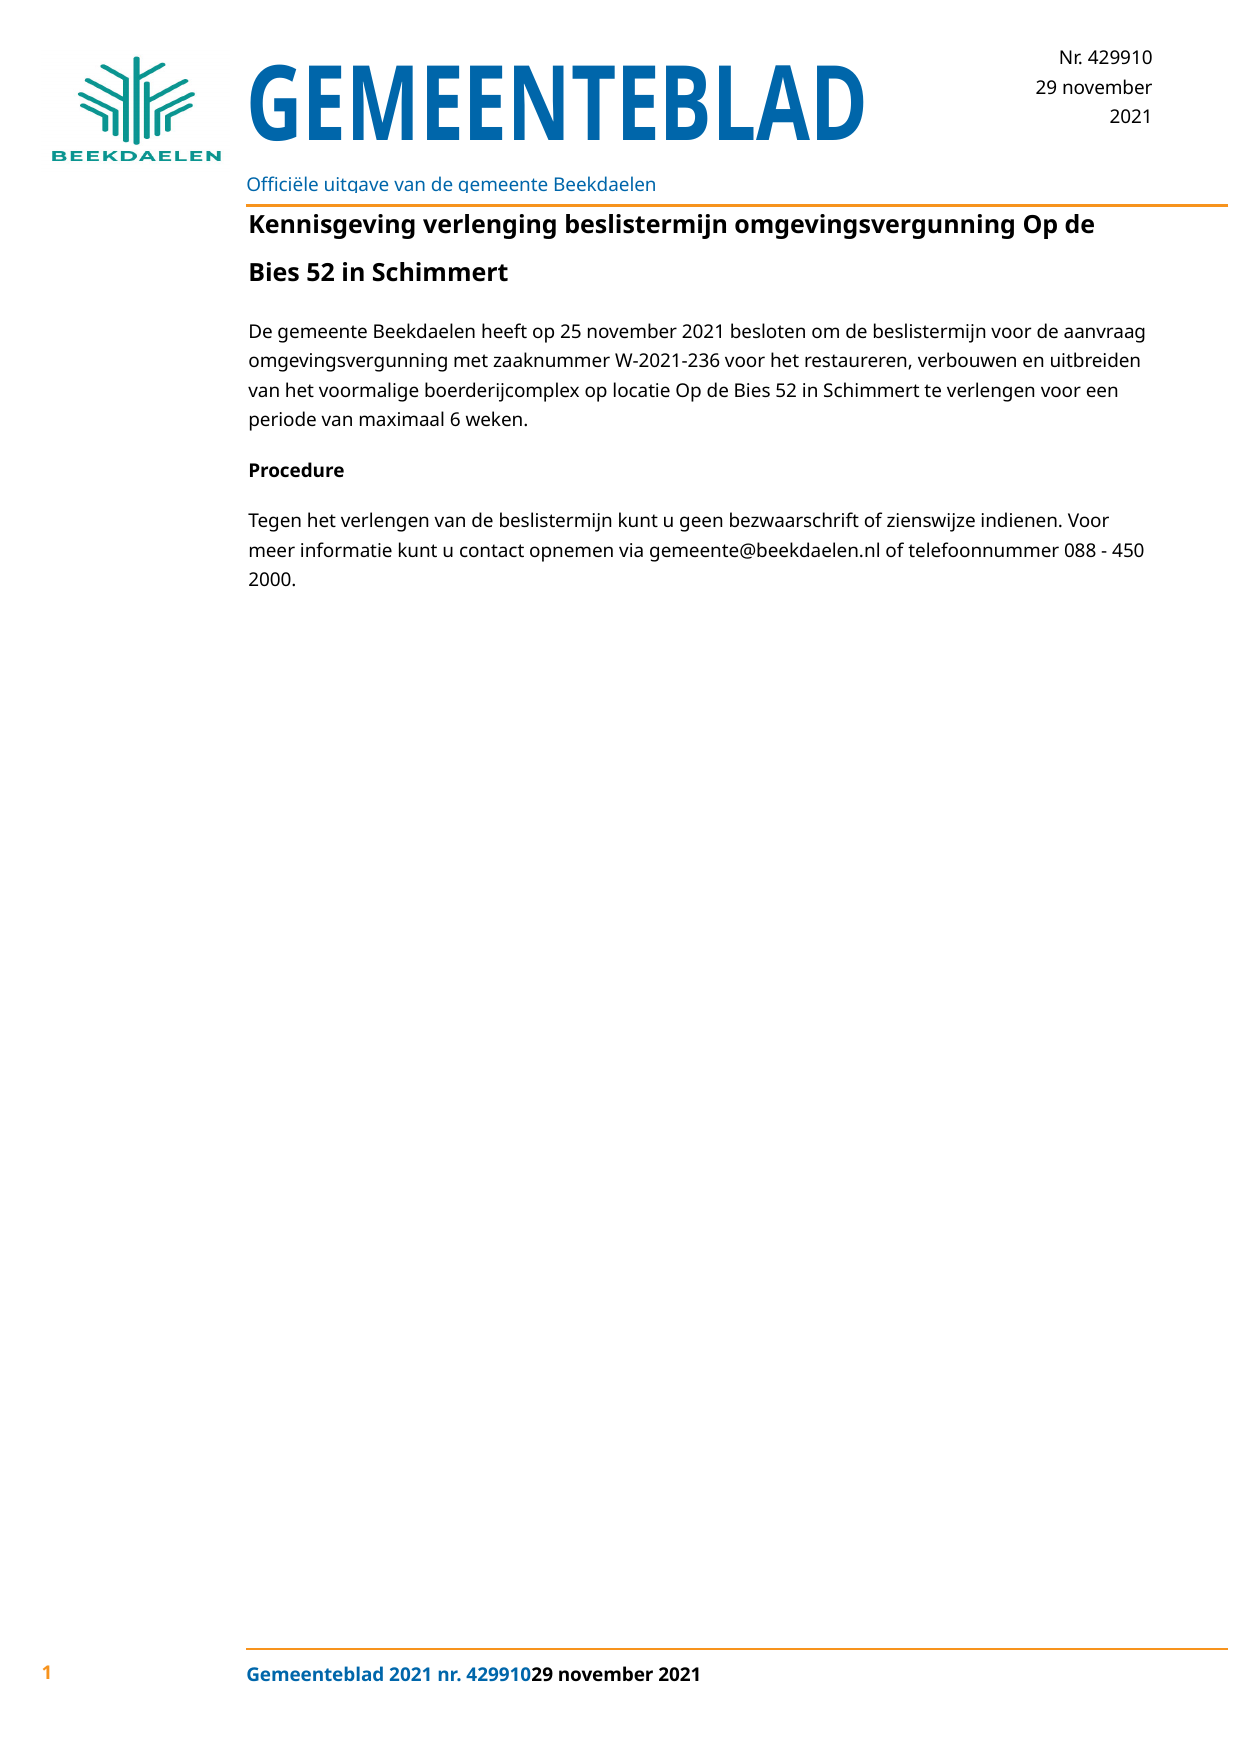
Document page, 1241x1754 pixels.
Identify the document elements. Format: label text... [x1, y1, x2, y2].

picture [41, 47, 231, 172]
text Tegen het verlengen van de beslistermijn kunt u geen bezwaarschrift of zienswijze indienen. Voor meer informatie kunt u contact opnemen via gemeente@beekdaelen.nl of telefoonnummer 088 - 450 2000. [248, 507, 1152, 592]
text Procedure [248, 457, 1152, 483]
text De gemeente Beekdaelen heeft op 25 november 2021 besloten om de beslistermijn voor de aanvraag omgevingsvergunning met zaaknummer W-2021-236 voor het restaureren, verbouwen en uitbreiden van het voormalige boerderijcomplex op locatie Op de Bies 52 in Schimmert te verlengen voor een periode van maximaal 6 weken. [248, 318, 1152, 432]
text Kennisgeving verlenging beslistermijn omgevingsvergunning Op de Bies 52 in Schimmert [248, 207, 1152, 288]
